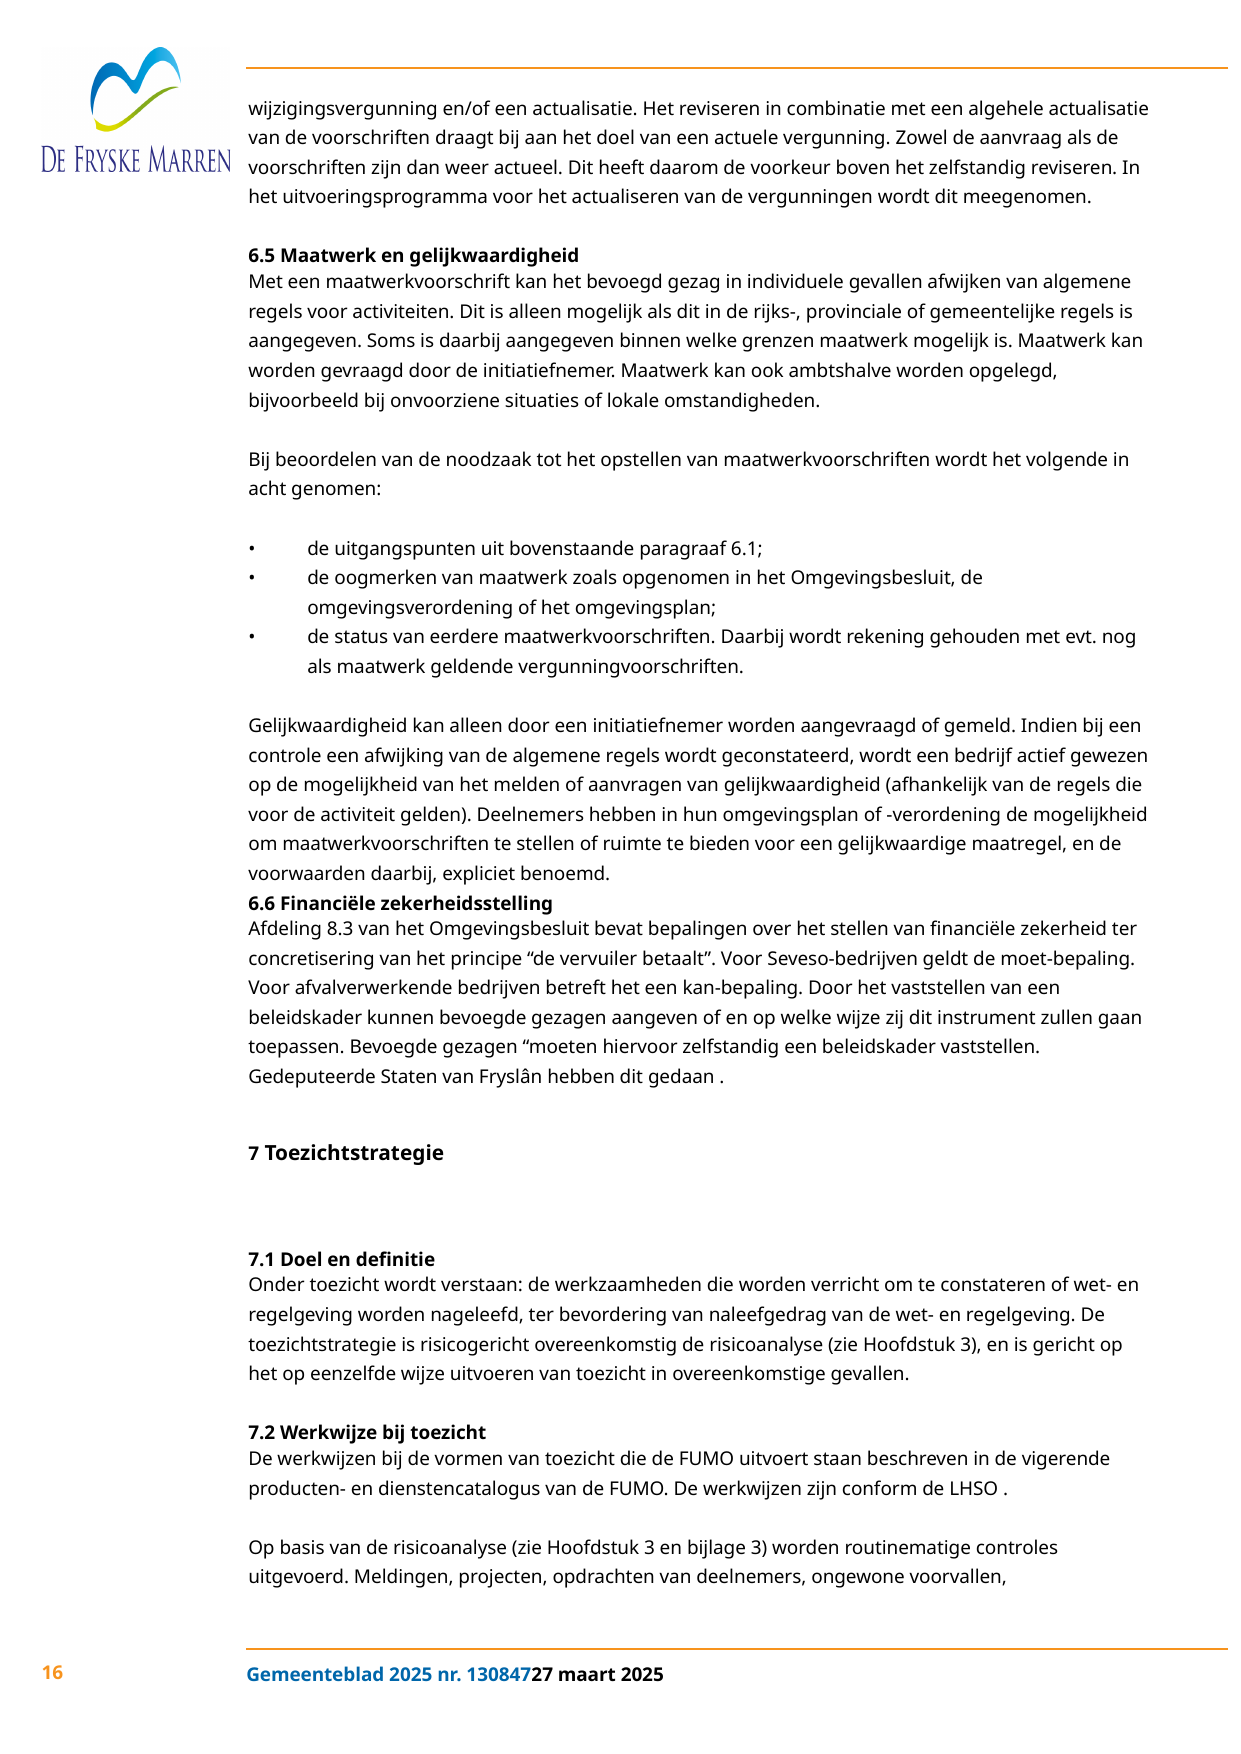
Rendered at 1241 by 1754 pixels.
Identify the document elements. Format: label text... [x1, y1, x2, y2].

text 6.5 Maatwerk en gelijkwaardigheid [248, 243, 1152, 268]
list de uitgangspunten uit bovenstaande paragraaf 6.1; [248, 535, 1152, 560]
text 7.2 Werkwijze bij toezicht [248, 1419, 1152, 1445]
text 7 Toezichtstrategie [248, 1138, 1152, 1167]
text Onder toezicht wordt verstaan: de werkzaamheden die worden verricht om te constateren of wet- en regelgeving worden nageleefd, ter bevordering van naleefgedrag van de wet- en regelgeving. De toezichtstrategie is risicogericht overeenkomstig de risicoanalyse (zie Hoofdstuk 3), en is gericht op het op eenzelfde wijze uitvoeren van toezicht in overeenkomstige gevallen. [248, 1272, 1152, 1386]
text Bij beoordelen van de noodzaak tot het opstellen van maatwerkvoorschriften wordt het volgende in acht genomen: [248, 446, 1152, 501]
text Afdeling 8.3 van het Omgevingsbesluit bevat bepalingen over het stellen van financiële zekerheid ter concretisering van het principe “de vervuiler betaalt”. Voor Seveso-bedrijven geldt de moet-bepaling. Voor afvalverwerkende bedrijven betreft het een kan-bepaling. Door het vaststellen van een beleidskader kunnen bevoegde gezagen aangeven of en op welke wijze zij dit instrument zullen gaan toepassen. Bevoegde gezagen “moeten hiervoor zelfstandig een beleidskader vaststellen. Gedeputeerde Staten van Fryslân hebben dit gedaan . [248, 915, 1152, 1089]
picture [41, 47, 231, 172]
text wijzigingsvergunning en/of een actualisatie. Het reviseren in combinatie met een algehele actualisatie van de voorschriften draagt bij aan het doel van een actuele vergunning. Zowel de aanvraag als de voorschriften zijn dan weer actueel. Dit heeft daarom de voorkeur boven het zelfstandig reviseren. In het uitvoeringsprogramma voor het actualiseren van de vergunningen wordt dit meegenomen. [248, 95, 1152, 209]
list de status van eerdere maatwerkvoorschriften. Daarbij wordt rekening gehouden met evt. nog als maatwerk geldende vergunningvoorschriften. [248, 623, 1152, 679]
list de oogmerken van maatwerk zoals opgenomen in het Omgevingsbesluit, de omgevingsverordening of het omgevingsplan; [248, 564, 1152, 619]
text De werkwijzen bij de vormen van toezicht die de FUMO uitvoert staan beschreven in de vigerende producten- en dienstencatalogus van de FUMO. De werkwijzen zijn conform de LHSO . [248, 1445, 1152, 1501]
text Gelijkwaardigheid kan alleen door een initiatiefnemer worden aangevraagd of gemeld. Indien bij een controle een afwijking van de algemene regels wordt geconstateerd, wordt een bedrijf actief gewezen op de mogelijkheid van het melden of aanvragen van gelijkwaardigheid (afhankelijk van de regels die voor de activiteit gelden). Deelnemers hebben in hun omgevingsplan of -verordening de mogelijkheid om maatwerkvoorschriften te stellen of ruimte te bieden voor een gelijkwaardige maatregel, en de voorwaarden daarbij, expliciet benoemd. [248, 712, 1152, 886]
text 6.6 Financiële zekerheidsstelling [248, 890, 1152, 915]
text 7.1 Doel en definitie [248, 1246, 1152, 1272]
text Op basis van de risicoanalyse (zie Hoofdstuk 3 en bijlage 3) worden routinematige controles uitgevoerd. Meldingen, projecten, opdrachten van deelnemers, ongewone voorvallen, [248, 1534, 1152, 1589]
text Met een maatwerkvoorschrift kan het bevoegd gezag in individuele gevallen afwijken van algemene regels voor activiteiten. Dit is alleen mogelijk als dit in de rijks-, provinciale of gemeentelijke regels is aangegeven. Soms is daarbij aangegeven binnen welke grenzen maatwerk mogelijk is. Maatwerk kan worden gevraagd door de initiatiefnemer. Maatwerk kan ook ambtshalve worden opgelegd, bijvoorbeeld bij onvoorziene situaties of lokale omstandigheden. [248, 268, 1152, 412]
